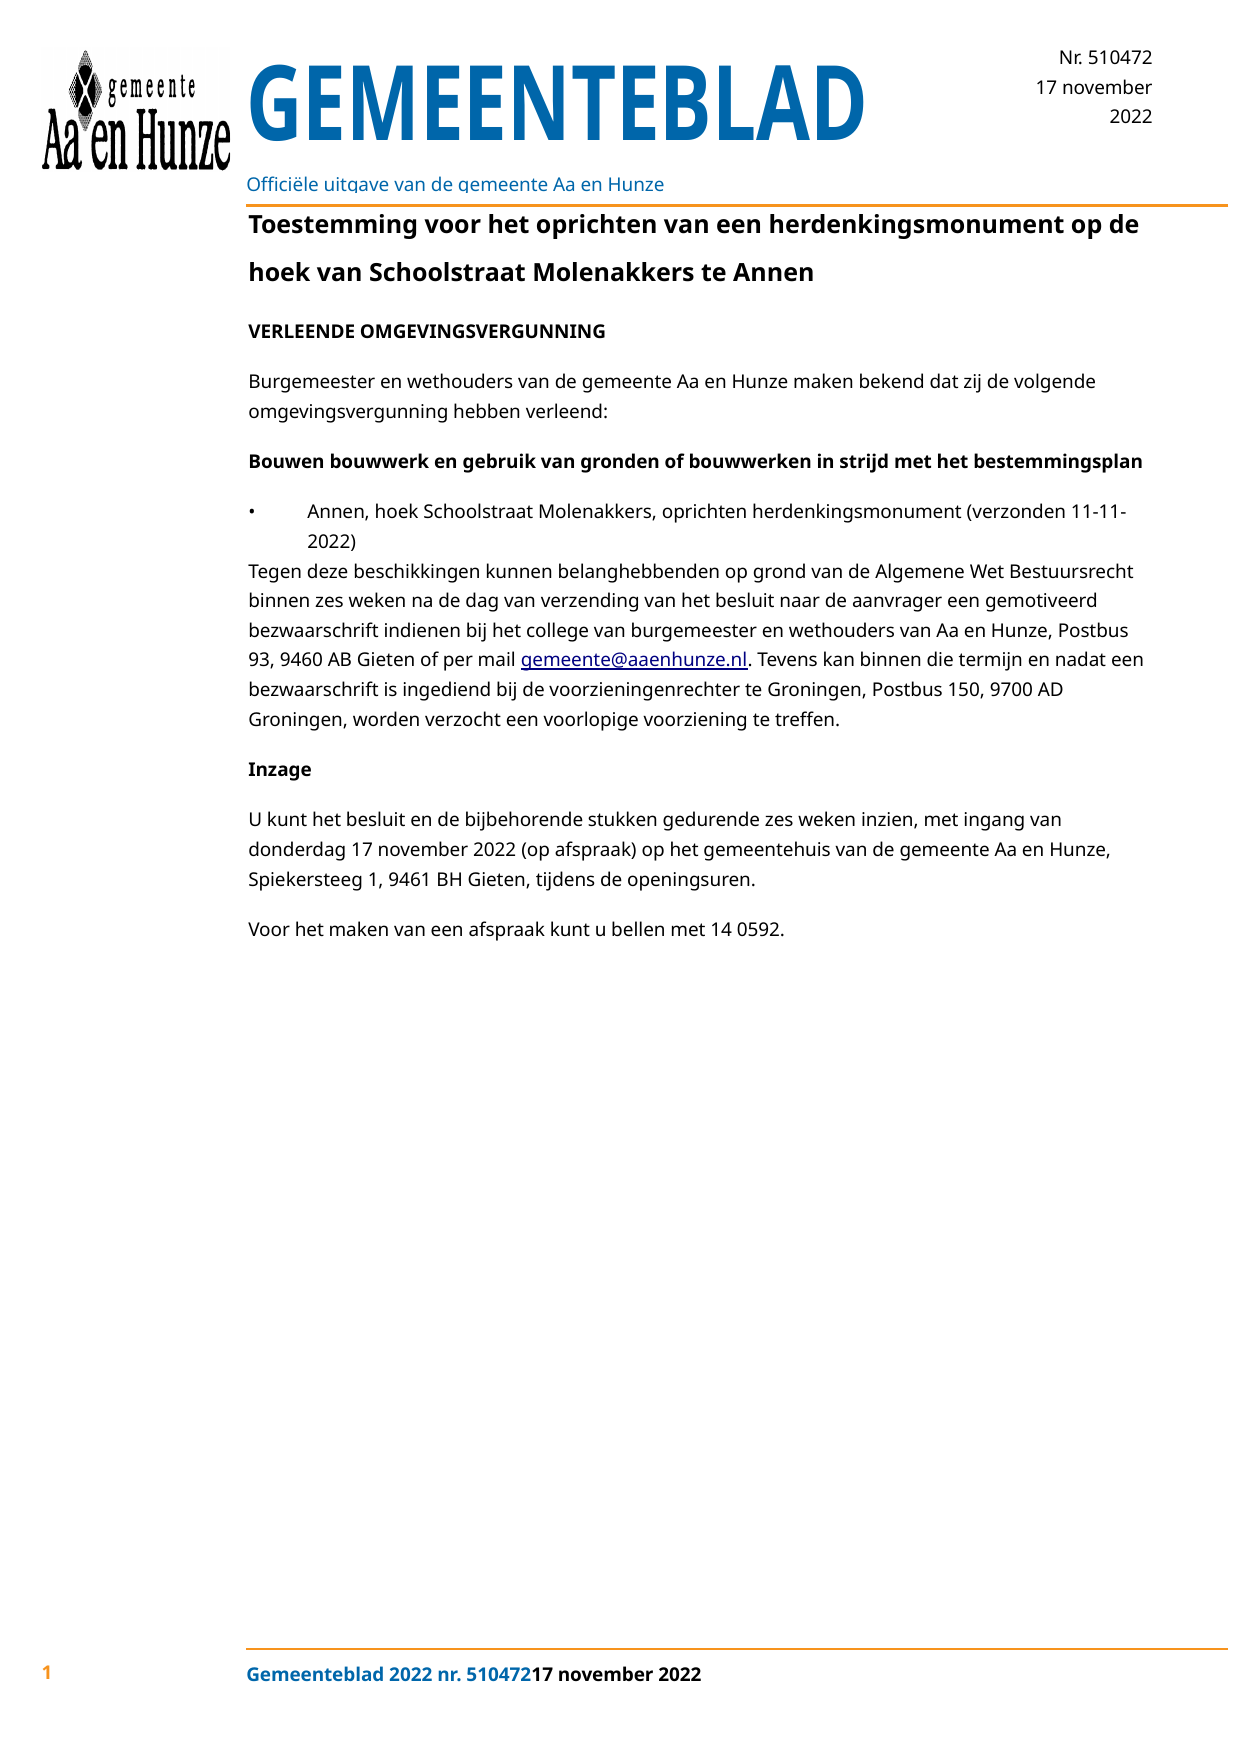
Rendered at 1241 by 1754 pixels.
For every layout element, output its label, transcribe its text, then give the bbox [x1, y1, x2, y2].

text Voor het maken van een afspraak kunt u bellen met 14 0592. [248, 916, 1152, 942]
text Bouwen bouwwerk en gebruik van gronden of bouwwerken in strijd met het bestemmingsplan [248, 448, 1152, 474]
text Inzage [248, 756, 1152, 782]
text U kunt het besluit en de bijbehorende stukken gedurende zes weken inzien, met ingang van donderdag 17 november 2022 (op afspraak) op het gemeentehuis van de gemeente Aa en Hunze, Spiekersteeg 1, 9461 BH Gieten, tijdens de openingsuren. [248, 807, 1152, 892]
text Tegen deze beschikkingen kunnen belanghebbenden op grond van de Algemene Wet Bestuursrecht binnen zes weken na de dag van verzending van het besluit naar de aanvrager een gemotiveerd bezwaarschrift indienen bij het college van burgemeester en wethouders van Aa en Hunze, Postbus 93, 9460 AB Gieten of per mail gemeente@aaenhunze.nl. Tevens kan binnen die termijn en nadat een bezwaarschrift is ingediend bij de voorzieningenrechter te Groningen, Postbus 150, 9700 AD Groningen, worden verzocht een voorlopige voorziening te treffen. [248, 558, 1152, 732]
text VERLEENDE OMGEVINGSVERGUNNING [248, 318, 1152, 344]
picture [41, 47, 231, 172]
text Toestemming voor het oprichten van een herdenkingsmonument op de hoek van Schoolstraat Molenakkers te Annen [248, 207, 1152, 288]
text Burgemeester en wethouders van de gemeente Aa en Hunze maken bekend dat zij de volgende omgevingsvergunning hebben verleend: [248, 368, 1152, 424]
list Annen, hoek Schoolstraat Molenakkers, oprichten herdenkingsmonument (verzonden 11-11-2022) [248, 499, 1152, 554]
